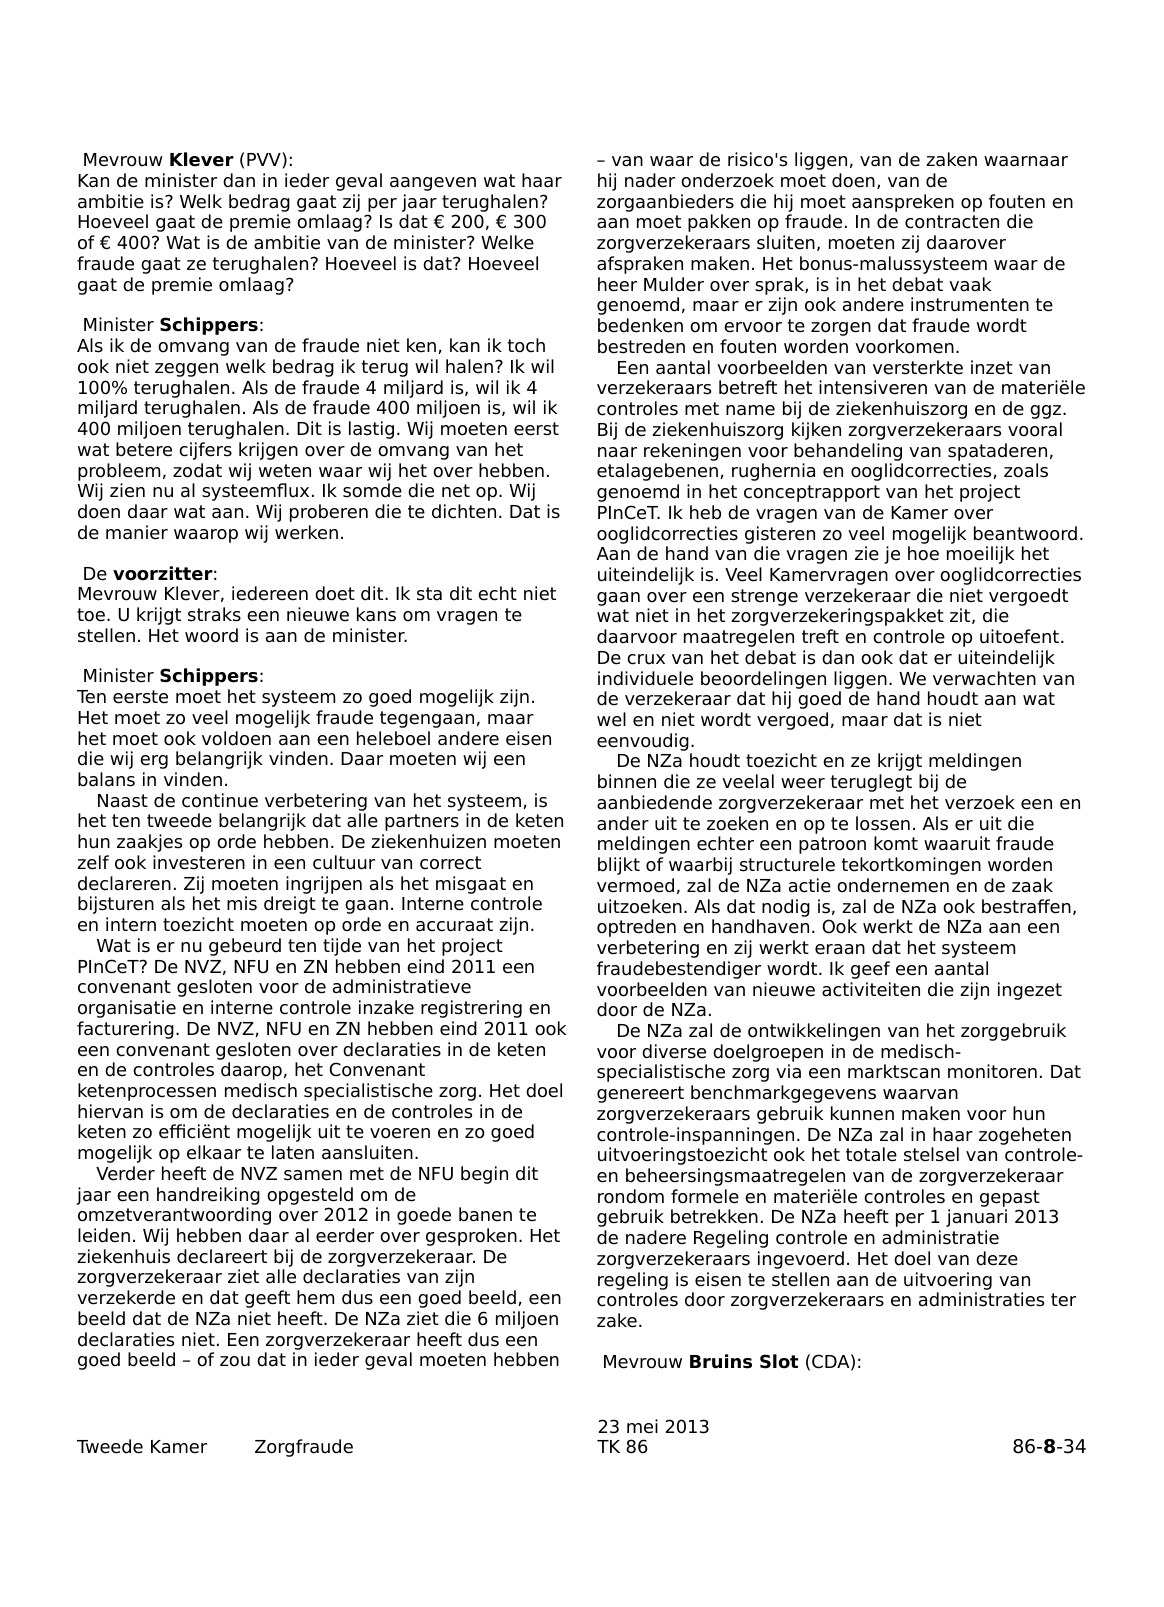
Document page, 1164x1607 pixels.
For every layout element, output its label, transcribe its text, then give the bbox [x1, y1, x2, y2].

text Naast de continue verbetering van het systeem, is het ten tweede belangrijk dat alle partners in de keten hun zaakjes op orde hebben. De ziekenhuizen moeten zelf ook investeren in een cultuur van correct declareren. Zij moeten ingrijpen als het misgaat en bijsturen als het mis dreigt te gaan. Interne controle en intern toezicht moeten op orde en accuraat zijn. [77, 791, 567, 936]
text Verder heeft de NVZ samen met de NFU begin dit jaar een handreiking opgesteld om de omzetverantwoording over 2012 in goede banen te leiden. Wij hebben daar al eerder over gesproken. Het ziekenhuis declareert bij de zorgverzekeraar. De zorgverzekeraar ziet alle declaraties van zijn verzekerde en dat geeft hem dus een goed beeld, een beeld dat de NZa niet heeft. De NZa ziet die 6 miljoen declaraties niet. Een zorgverzekeraar heeft dus een goed beeld – of zou dat in ieder geval moeten hebben [77, 1164, 567, 1371]
text Ten eerste moet het systeem zo goed mogelijk zijn. Het moet zo veel mogelijk fraude tegengaan, maar het moet ook voldoen aan een heleboel andere eisen die wij erg belangrijk vinden. Daar moeten wij een balans in vinden. [77, 687, 567, 791]
text Mevrouw Klever (PVV): [77, 150, 567, 171]
text Wat is er nu gebeurd ten tijde van het project PInCeT? De NVZ, NFU en ZN hebben eind 2011 een convenant gesloten voor de administratieve organisatie en interne controle inzake registrering en facturering. De NVZ, NFU en ZN hebben eind 2011 ook een convenant gesloten over declaraties in de keten en de controles daarop, het Convenant ketenprocessen medisch specialistische zorg. Het doel hiervan is om de declaraties en de controles in de keten zo efficiënt mogelijk uit te voeren en zo goed mogelijk op elkaar te laten aansluiten. [77, 936, 567, 1164]
text De voorzitter: [77, 563, 567, 584]
text Minister Schippers: [77, 315, 567, 336]
text De NZa zal de ontwikkelingen van het zorggebruik voor diverse doelgroepen in de medisch-specialistische zorg via een marktscan monitoren. Dat genereert benchmarkgegevens waarvan zorgverzekeraars gebruik kunnen maken voor hun controle-inspanningen. De NZa zal in haar zogeheten uitvoeringstoezicht ook het totale stelsel van controle- en beheersingsmaatregelen van de zorgverzekeraar rondom formele en materiële controles en gepast gebruik betrekken. De NZa heeft per 1 januari 2013 de nadere Regeling controle en administratie zorgverzekeraars ingevoerd. Het doel van deze regeling is eisen te stellen aan de uitvoering van controles door zorgverzekeraars en administraties ter zake. [596, 1021, 1087, 1332]
text Een aantal voorbeelden van versterkte inzet van verzekeraars betreft het intensiveren van de materiële controles met name bij de ziekenhuiszorg en de ggz. Bij de ziekenhuiszorg kijken zorgverzekeraars vooral naar rekeningen voor behandeling van spataderen, etalagebenen, rughernia en ooglidcorrecties, zoals genoemd in het conceptrapport van het project PInCeT. Ik heb de vragen van de Kamer over ooglidcorrecties gisteren zo veel mogelijk beantwoord. Aan de hand van die vragen zie je hoe moeilijk het uiteindelijk is. Veel Kamervragen over ooglidcorrecties gaan over een strenge verzekeraar die niet vergoedt wat niet in het zorgverzekeringspakket zit, die daarvoor maatregelen treft en controle op uitoefent. De crux van het debat is dan ook dat er uiteindelijk individuele beoordelingen liggen. We verwachten van de verzekeraar dat hij goed de hand houdt aan wat wel en niet wordt vergoed, maar dat is niet eenvoudig. [596, 357, 1087, 751]
text Als ik de omvang van de fraude niet ken, kan ik toch ook niet zeggen welk bedrag ik terug wil halen? Ik wil 100% terughalen. Als de fraude 4 miljard is, wil ik 4 miljard terughalen. Als de fraude 400 miljoen is, wil ik 400 miljoen terughalen. Dit is lastig. Wij moeten eerst wat betere cijfers krijgen over de omvang van het probleem, zodat wij weten waar wij het over hebben. Wij zien nu al systeemflux. Ik somde die net op. Wij doen daar wat aan. Wij proberen die te dichten. Dat is de manier waarop wij werken. [77, 336, 567, 543]
text Mevrouw Bruins Slot (CDA): [596, 1352, 1087, 1372]
text Kan de minister dan in ieder geval aangeven wat haar ambitie is? Welk bedrag gaat zij per jaar terughalen? Hoeveel gaat de premie omlaag? Is dat € 200, € 300 of € 400? Wat is de ambitie van de minister? Welke fraude gaat ze terughalen? Hoeveel is dat? Hoeveel gaat de premie omlaag? [77, 171, 567, 295]
text Minister Schippers: [77, 666, 567, 687]
text Mevrouw Klever, iedereen doet dit. Ik sta dit echt niet toe. U krijgt straks een nieuwe kans om vragen te stellen. Het woord is aan de minister. [77, 584, 567, 646]
text – van waar de risico's liggen, van de zaken waarnaar hij nader onderzoek moet doen, van de zorgaanbieders die hij moet aanspreken op fouten en aan moet pakken op fraude. In de contracten die zorgverzekeraars sluiten, moeten zij daarover afspraken maken. Het bonus-malussysteem waar de heer Mulder over sprak, is in het debat vaak genoemd, maar er zijn ook andere instrumenten te bedenken om ervoor te zorgen dat fraude wordt bestreden en fouten worden voorkomen. [596, 150, 1087, 357]
text De NZa houdt toezicht en ze krijgt meldingen binnen die ze veelal weer teruglegt bij de aanbiedende zorgverzekeraar met het verzoek een en ander uit te zoeken en op te lossen. Als er uit die meldingen echter een patroon komt waaruit fraude blijkt of waarbij structurele tekortkomingen worden vermoed, zal de NZa actie ondernemen en de zaak uitzoeken. Als dat nodig is, zal de NZa ook bestraffen, optreden en handhaven. Ook werkt de NZa aan een verbetering en zij werkt eraan dat het systeem fraudebestendiger wordt. Ik geef een aantal voorbeelden van nieuwe activiteiten die zijn ingezet door de NZa. [596, 751, 1087, 1021]
